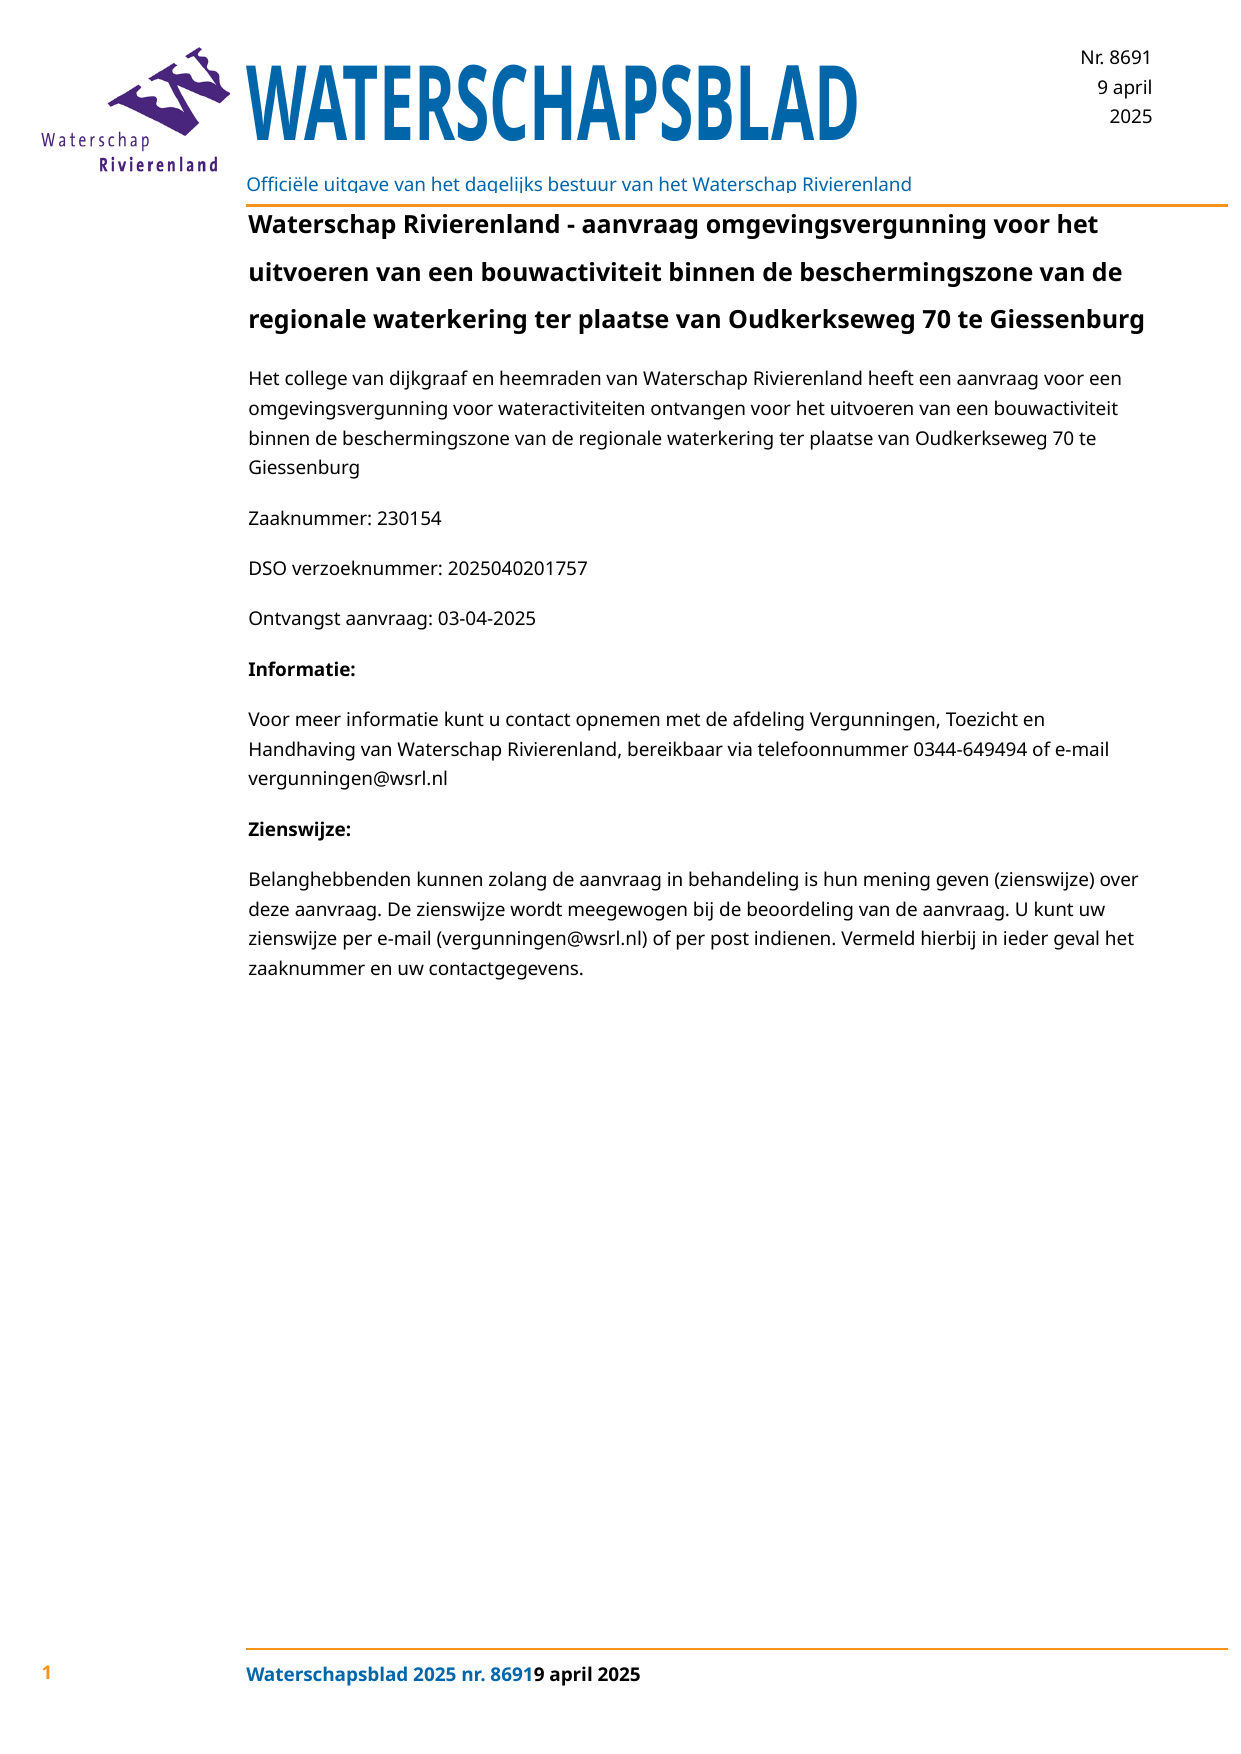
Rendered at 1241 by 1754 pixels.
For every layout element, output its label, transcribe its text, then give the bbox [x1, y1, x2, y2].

text Zaaknummer: 230154 [248, 505, 1152, 530]
picture [41, 47, 231, 172]
text Informatie: [248, 656, 1152, 682]
text Voor meer informatie kunt u contact opnemen met de afdeling Vergunningen, Toezicht en Handhaving van Waterschap Rivierenland, bereikbaar via telefoonnummer 0344-649494 of e-mail vergunningen@wsrl.nl [248, 706, 1152, 791]
text DSO verzoeknummer: 2025040201757 [248, 555, 1152, 581]
text Zienswijze: [248, 816, 1152, 842]
text Het college van dijkgraaf en heemraden van Waterschap Rivierenland heeft een aanvraag voor een omgevingsvergunning voor wateractiviteiten ontvangen voor het uitvoeren van een bouwactiviteit binnen de beschermingszone van de regionale waterkering ter plaatse van Oudkerkseweg 70 te Giessenburg [248, 366, 1152, 480]
text Ontvangst aanvraag: 03-04-2025 [248, 606, 1152, 631]
text Belanghebbenden kunnen zolang de aanvraag in behandeling is hun mening geven (zienswijze) over deze aanvraag. De zienswijze wordt meegewogen bij de beoordeling van de aanvraag. U kunt uw zienswijze per e-mail (vergunningen@wsrl.nl) of per post indienen. Vermeld hierbij in ieder geval het zaaknummer en uw contactgegevens. [248, 866, 1152, 981]
text Waterschap Rivierenland - aanvraag omgevingsvergunning voor het uitvoeren van een bouwactiviteit binnen de beschermingszone van de regionale waterkering ter plaatse van Oudkerkseweg 70 te Giessenburg [248, 207, 1152, 336]
